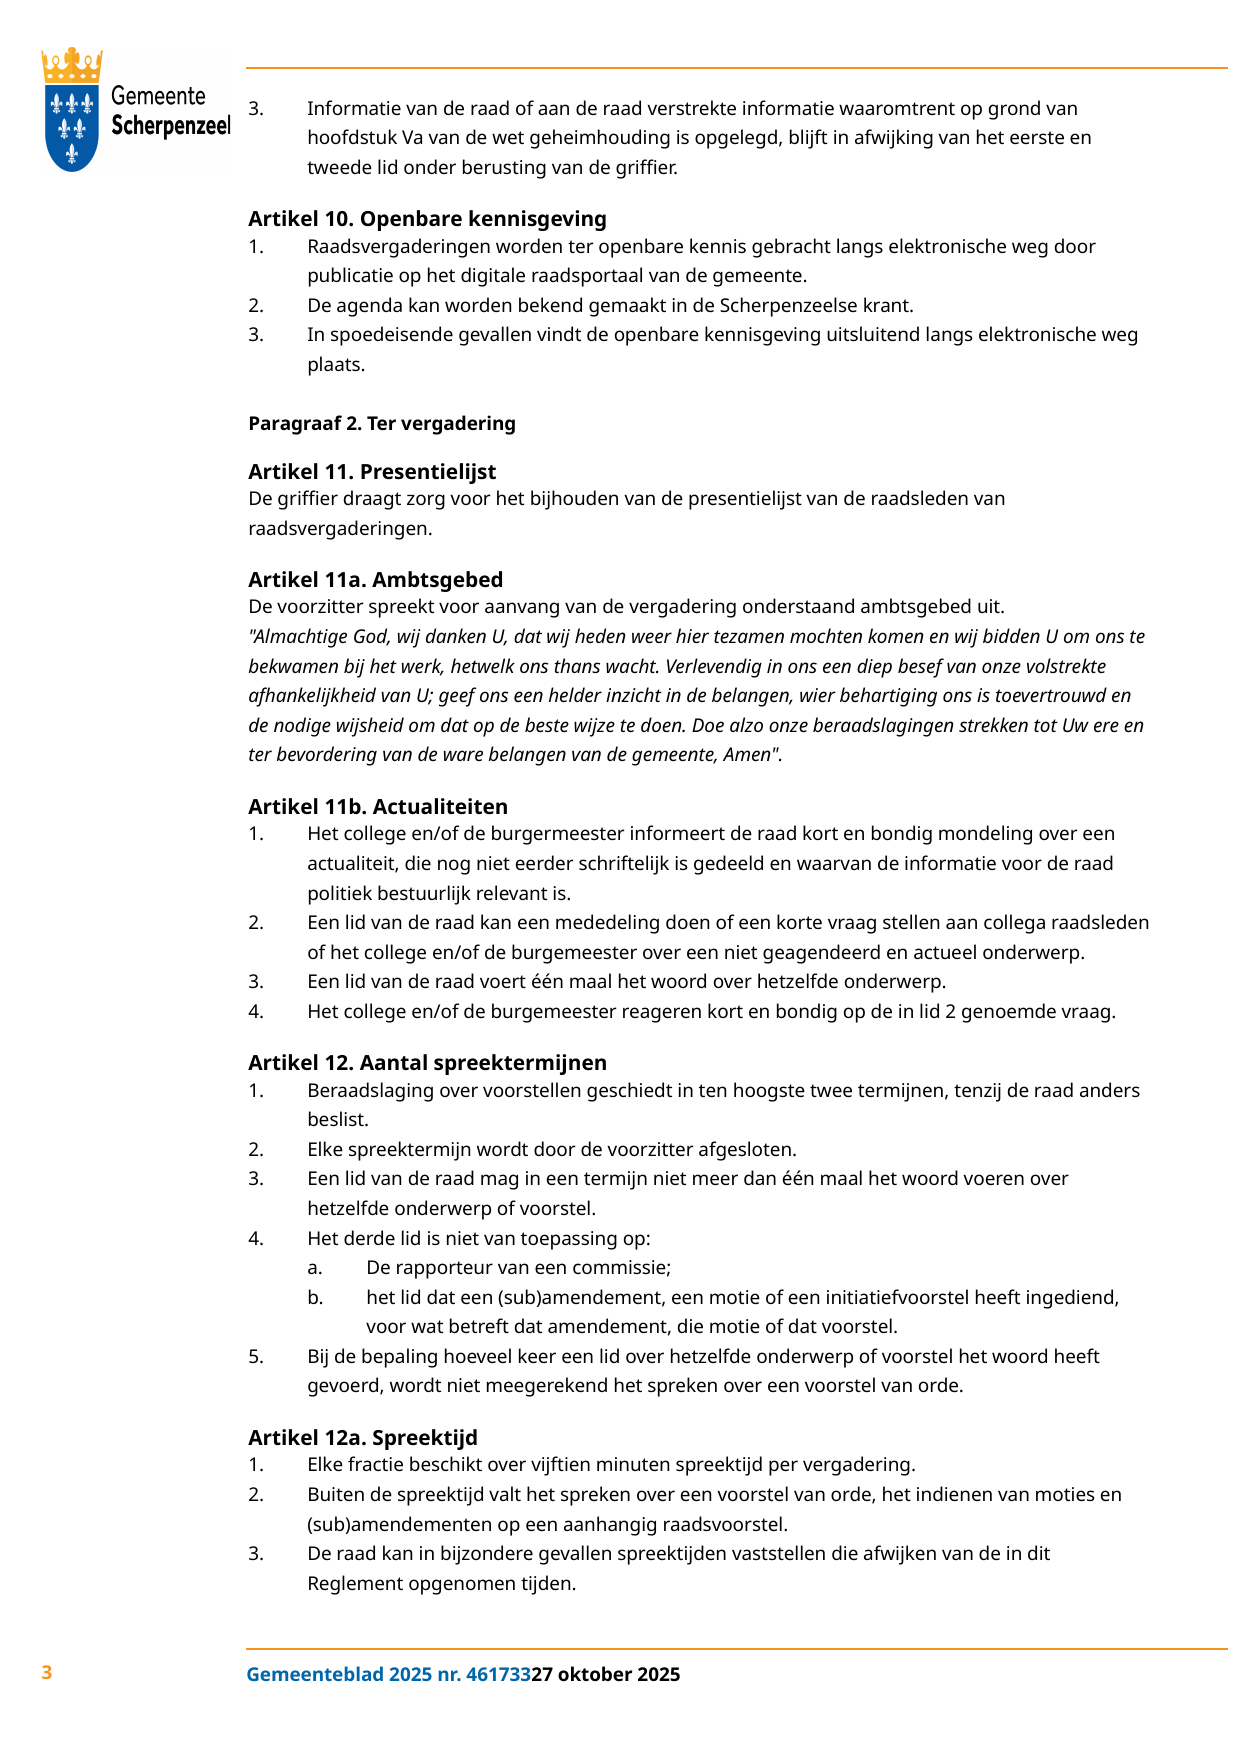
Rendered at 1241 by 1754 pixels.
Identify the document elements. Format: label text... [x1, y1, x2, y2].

list Beraadslaging over voorstellen geschiedt in ten hoogste twee termijnen, tenzij de raad anders beslist. [248, 1077, 1152, 1132]
list De rapporteur van een commissie; [307, 1254, 1152, 1280]
text Artikel 11b. Actualiteiten [248, 792, 1152, 821]
text Artikel 11a. Ambtsgebed [248, 565, 1152, 594]
list het lid dat een (sub)amendement, een motie of een initiatiefvoorstel heeft ingediend, voor wat betreft dat amendement, die motie of dat voorstel. [307, 1284, 1152, 1339]
picture [41, 47, 231, 172]
list Buiten de spreektijd valt het spreken over een voorstel van orde, het indienen van moties en (sub)amendementen op een aanhangig raadsvoorstel. [248, 1481, 1152, 1536]
list Een lid van de raad mag in een termijn niet meer dan één maal het woord voeren over hetzelfde onderwerp of voorstel. [248, 1166, 1152, 1221]
text Artikel 11. Presentielijst [248, 457, 1152, 485]
list Bij de bepaling hoeveel keer een lid over hetzelfde onderwerp of voorstel het woord heeft gevoerd, wordt niet meegerekend het spreken over een voorstel van orde. [248, 1343, 1152, 1398]
list Het college en/of de burgermeester informeert de raad kort en bondig mondeling over een actualiteit, die nog niet eerder schriftelijk is gedeeld en waarvan de informatie voor de raad politiek bestuurlijk relevant is. [248, 821, 1152, 905]
text De griffier draagt zorg voor het bijhouden van de presentielijst van de raadsleden van raadsvergaderingen. [248, 485, 1152, 541]
list Een lid van de raad kan een mededeling doen of een korte vraag stellen aan collega raadsleden of het college en/of de burgemeester over een niet geagendeerd en actueel onderwerp. [248, 909, 1152, 964]
text De voorzitter spreekt voor aanvang van de vergadering onderstaand ambtsgebed uit. [248, 594, 1152, 619]
text Artikel 10. Openbare kennisgeving [248, 204, 1152, 233]
text Artikel 12a. Spreektijd [248, 1423, 1152, 1452]
list Elke spreektermijn wordt door de voorzitter afgesloten. [248, 1136, 1152, 1162]
list Elke fractie beschikt over vijftien minuten spreektijd per vergadering. [248, 1452, 1152, 1477]
list Het college en/of de burgemeester reageren kort en bondig op de in lid 2 genoemde vraag. [248, 998, 1152, 1024]
text "Almachtige God, wij danken U, dat wij heden weer hier tezamen mochten komen en wij bidden U om ons te bekwamen bij het werk, hetwelk ons thans wacht. Verlevendig in ons een diep besef van onze volstrekte afhankelijkheid van U; geef ons een helder inzicht in de belangen, wier behartiging ons is toevertrouwd en de nodige wijsheid om dat op de beste wijze te doen. Doe alzo onze beraadslagingen strekken tot Uw ere en ter bevordering van de ware belangen van de gemeente, Amen". [248, 623, 1152, 767]
list De agenda kan worden bekend gemaakt in de Scherpenzeelse krant. [248, 292, 1152, 318]
list Het derde lid is niet van toepassing op: [248, 1225, 1152, 1251]
list Een lid van de raad voert één maal het woord over hetzelfde onderwerp. [248, 968, 1152, 994]
text Paragraaf 2. Ter vergadering [248, 410, 1152, 436]
list Informatie van de raad of aan de raad verstrekte informatie waaromtrent op grond van hoofdstuk Va van de wet geheimhouding is opgelegd, blijft in afwijking van het eerste en tweede lid onder berusting van de griffier. [248, 95, 1152, 180]
list De raad kan in bijzondere gevallen spreektijden vaststellen die afwijken van de in dit Reglement opgenomen tijden. [248, 1540, 1152, 1596]
list In spoedeisende gevallen vindt de openbare kennisgeving uitsluitend langs elektronische weg plaats. [248, 322, 1152, 377]
list Raadsvergaderingen worden ter openbare kennis gebracht langs elektronische weg door publicatie op het digitale raadsportaal van de gemeente. [248, 233, 1152, 288]
text Artikel 12. Aantal spreektermijnen [248, 1048, 1152, 1077]
